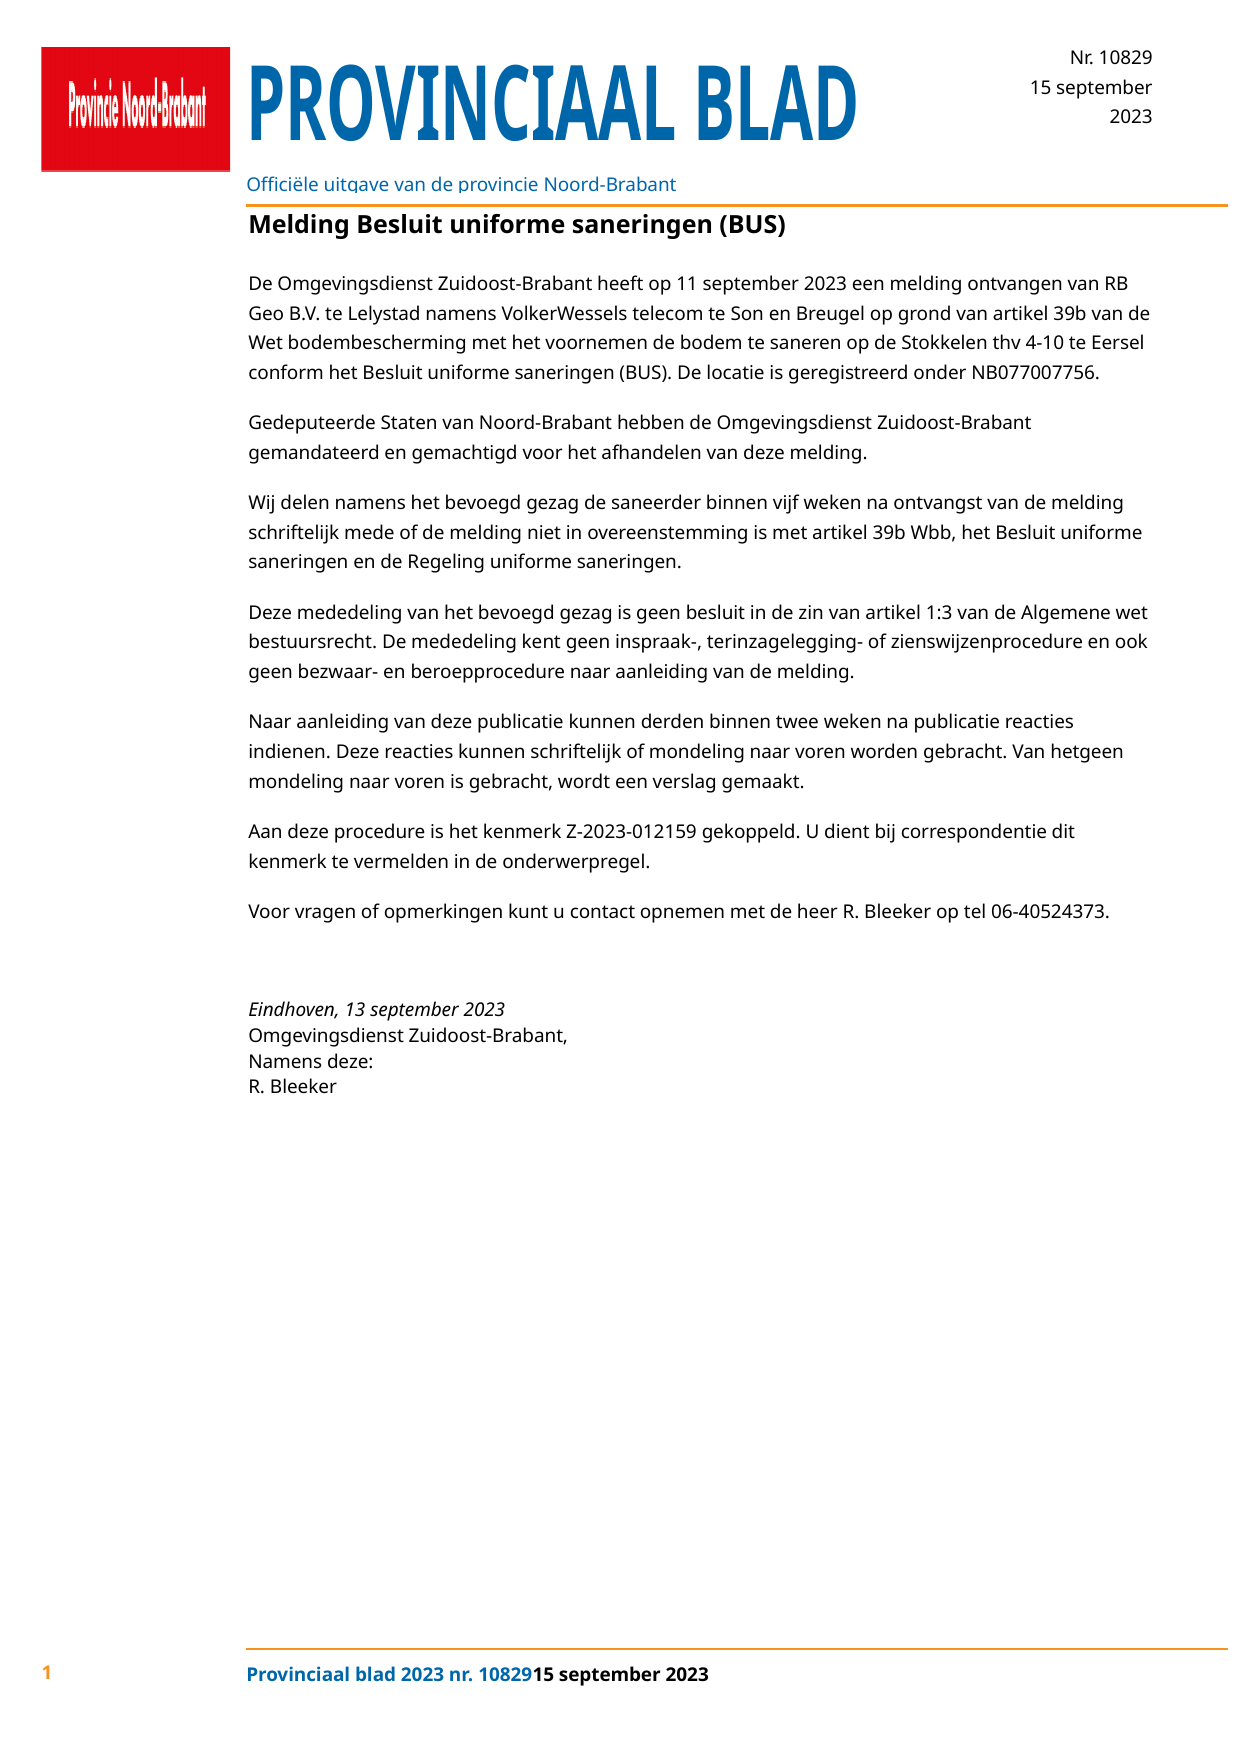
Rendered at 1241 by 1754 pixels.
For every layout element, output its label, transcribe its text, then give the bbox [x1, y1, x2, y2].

text R. Bleeker [248, 1074, 1152, 1099]
text Omgevingsdienst Zuidoost-Brabant, [248, 1022, 1152, 1048]
text Wij delen namens het bevoegd gezag de saneerder binnen vijf weken na ontvangst van de melding schriftelijk mede of de melding niet in overeenstemming is met artikel 39b Wbb, het Besluit uniforme saneringen en de Regeling uniforme saneringen. [248, 489, 1152, 574]
text Eindhoven, 13 september 2023 [248, 996, 1152, 1022]
picture [41, 47, 231, 172]
text Namens deze: [248, 1048, 1152, 1074]
text Aan deze procedure is het kenmerk Z-2023-012159 gekoppeld. U dient bij correspondentie dit kenmerk te vermelden in de onderwerpregel. [248, 818, 1152, 873]
text Gedeputeerde Staten van Noord-Brabant hebben de Omgevingsdienst Zuidoost-Brabant gemandateerd en gemachtigd voor het afhandelen van deze melding. [248, 409, 1152, 465]
text Deze mededeling van het bevoegd gezag is geen besluit in de zin van artikel 1:3 van de Algemene wet bestuursrecht. De mededeling kent geen inspraak-, terinzagelegging- of zienswijzenprocedure en ook geen bezwaar- en beroepprocedure naar aanleiding van de melding. [248, 599, 1152, 684]
text Melding Besluit uniforme saneringen (BUS) [248, 207, 1152, 241]
text Naar aanleiding van deze publicatie kunnen derden binnen twee weken na publicatie reacties indienen. Deze reacties kunnen schriftelijk of mondeling naar voren worden gebracht. Van hetgeen mondeling naar voren is gebracht, wordt een verslag gemaakt. [248, 709, 1152, 793]
text De Omgevingsdienst Zuidoost-Brabant heeft op 11 september 2023 een melding ontvangen van RB Geo B.V. te Lelystad namens VolkerWessels telecom te Son en Breugel op grond van artikel 39b van de Wet bodembescherming met het voornemen de bodem te saneren op de Stokkelen thv 4-10 te Eersel conform het Besluit uniforme saneringen (BUS). De locatie is geregistreerd onder NB077007756. [248, 270, 1152, 385]
text Voor vragen of opmerkingen kunt u contact opnemen met de heer R. Bleeker op tel 06-40524373. [248, 898, 1152, 924]
